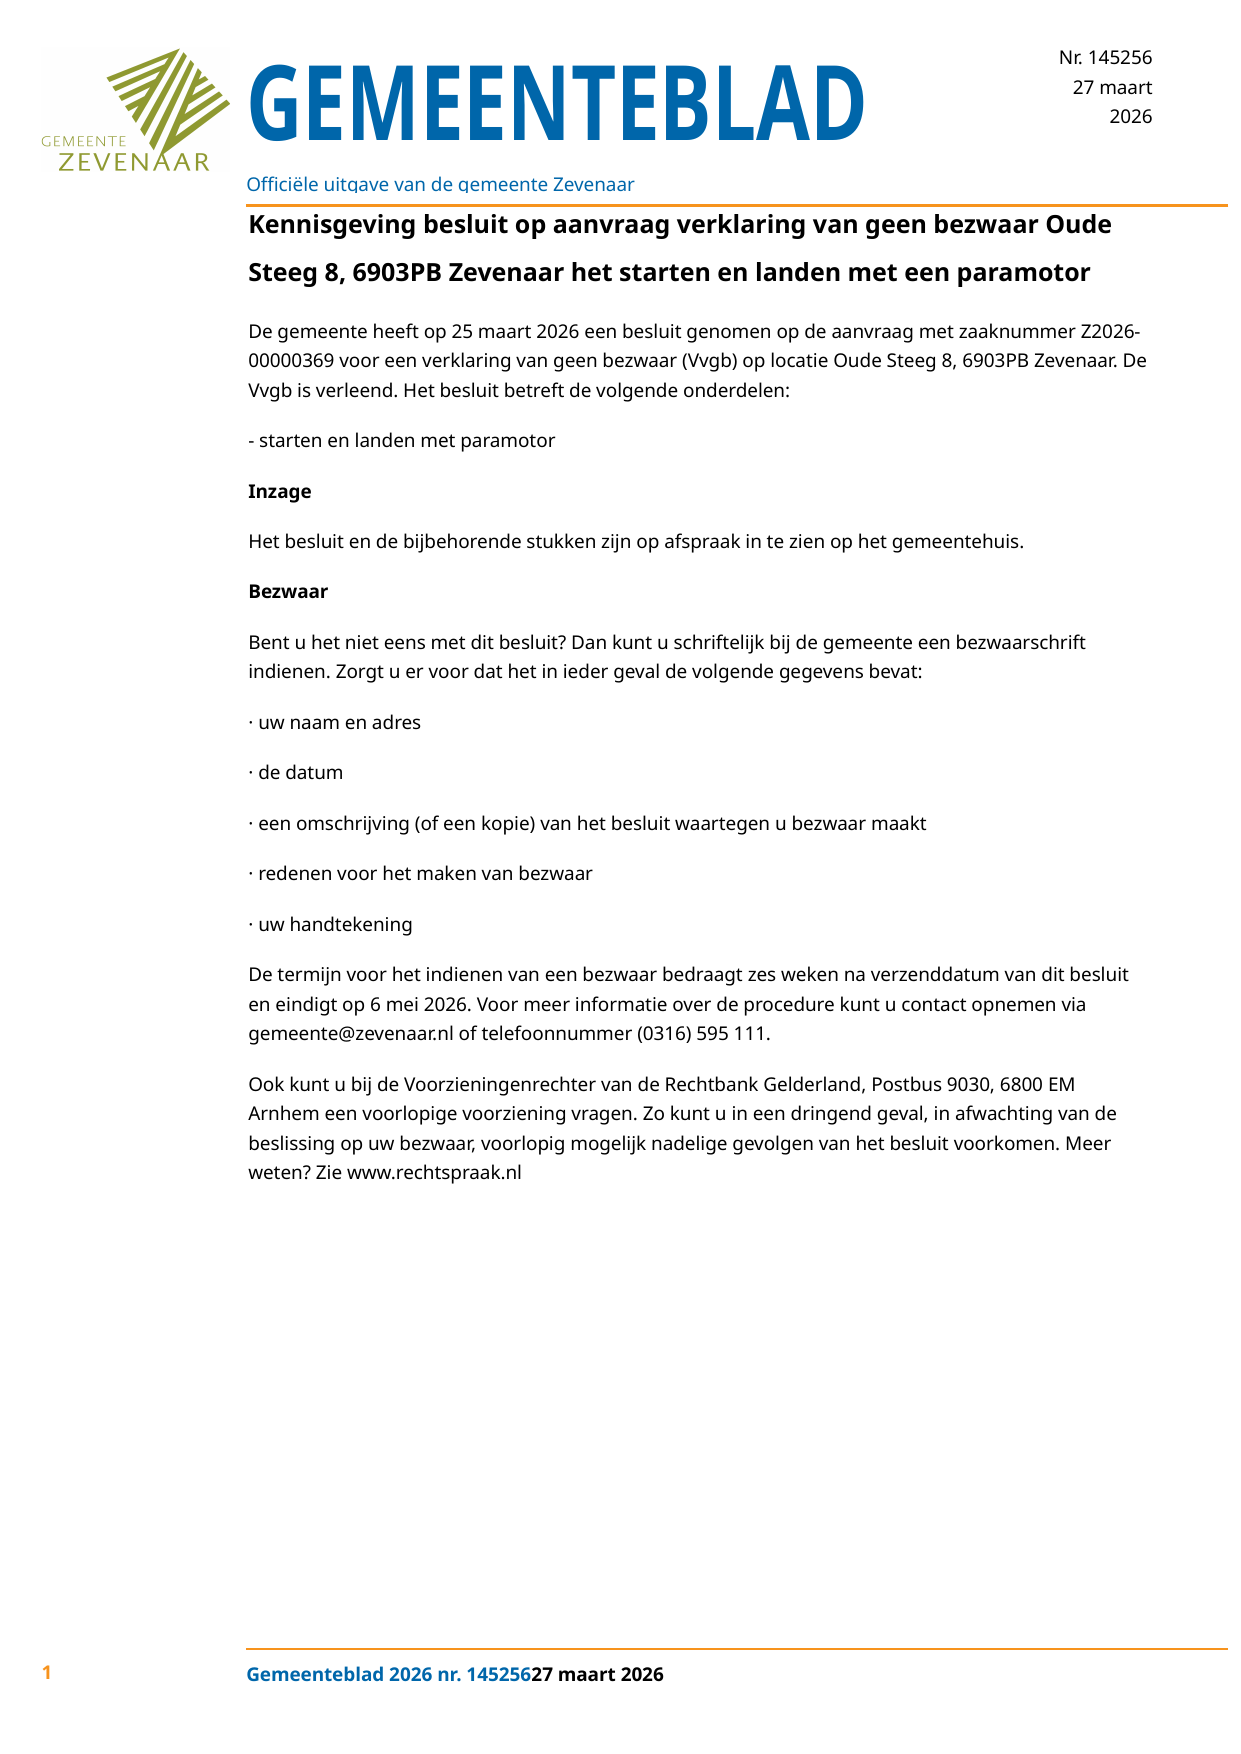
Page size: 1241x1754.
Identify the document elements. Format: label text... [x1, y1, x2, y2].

text Kennisgeving besluit op aanvraag verklaring van geen bezwaar Oude Steeg 8, 6903PB Zevenaar het starten en landen met een paramotor [248, 207, 1152, 288]
picture [41, 47, 231, 172]
text · uw naam en adres [248, 709, 1152, 735]
text De termijn voor het indienen van een bezwaar bedraagt zes weken na verzenddatum van dit besluit en eindigt op 6 mei 2026. Voor meer informatie over de procedure kunt u contact opnemen via gemeente@zevenaar.nl of telefoonnummer (0316) 595 111. [248, 961, 1152, 1046]
text · een omschrijving (of een kopie) van het besluit waartegen u bezwaar maakt [248, 810, 1152, 836]
text - starten en landen met paramotor [248, 427, 1152, 453]
text · uw handtekening [248, 911, 1152, 937]
text Bezwaar [248, 579, 1152, 604]
text De gemeente heeft op 25 maart 2026 een besluit genomen op de aanvraag met zaaknummer Z2026-00000369 voor een verklaring van geen bezwaar (Vvgb) op locatie Oude Steeg 8, 6903PB Zevenaar. De Vvgb is verleend. Het besluit betreft de volgende onderdelen: [248, 318, 1152, 403]
text Het besluit en de bijbehorende stukken zijn op afspraak in te zien op het gemeentehuis. [248, 528, 1152, 554]
text · redenen voor het maken van bezwaar [248, 860, 1152, 886]
text Bent u het niet eens met dit besluit? Dan kunt u schriftelijk bij de gemeente een bezwaarschrift indienen. Zorgt u er voor dat het in ieder geval de volgende gegevens bevat: [248, 629, 1152, 684]
text · de datum [248, 759, 1152, 785]
text Ook kunt u bij de Voorzieningenrechter van de Rechtbank Gelderland, Postbus 9030, 6800 EM Arnhem een voorlopige voorziening vragen. Zo kunt u in een dringend geval, in afwachting van de beslissing op uw bezwaar, voorlopig mogelijk nadelige gevolgen van het besluit voorkomen. Meer weten? Zie www.rechtspraak.nl [248, 1071, 1152, 1185]
text Inzage [248, 478, 1152, 504]
